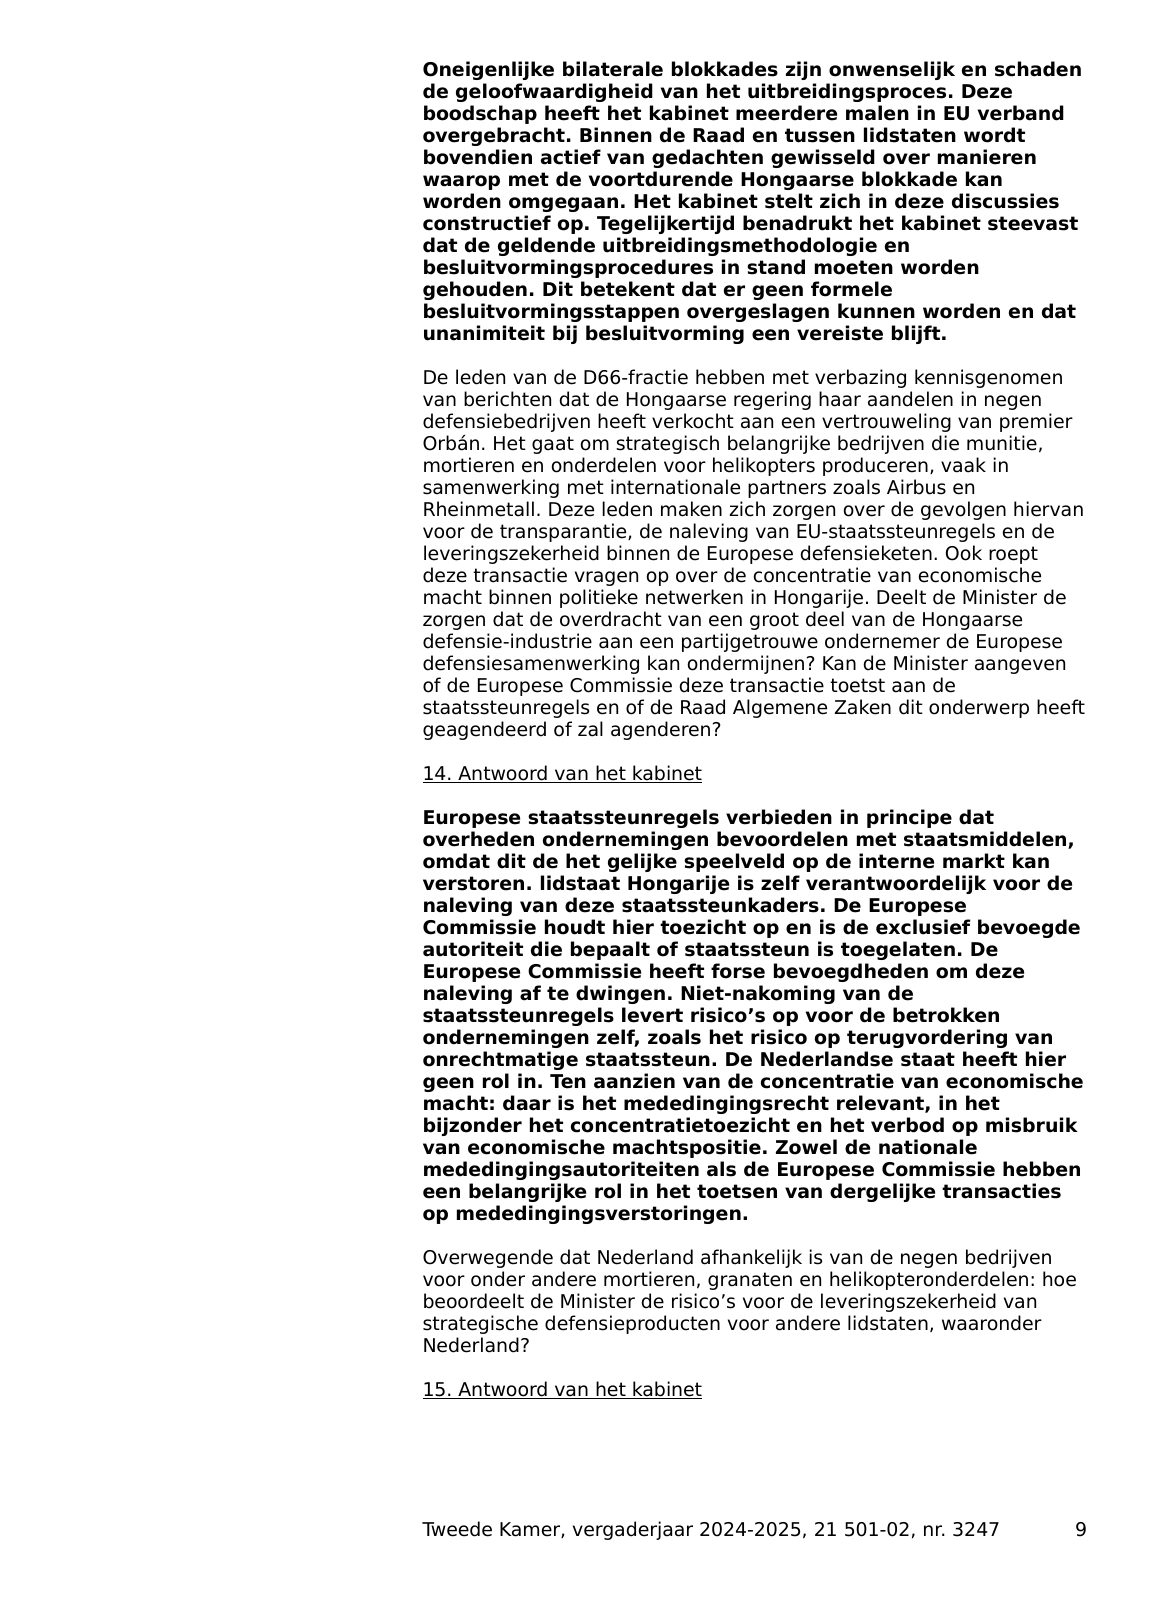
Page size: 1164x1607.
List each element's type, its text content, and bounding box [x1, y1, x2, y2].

text Overwegende dat Nederland afhankelijk is van de negen bedrijven voor onder andere mortieren, granaten en helikopteronderdelen: hoe beoordeelt de Minister de risico’s voor de leveringszekerheid van strategische defensieproducten voor andere lidstaten, waaronder Nederland? [422, 1247, 1087, 1357]
text Oneigenlijke bilaterale blokkades zijn onwenselijk en schaden de geloofwaardigheid van het uitbreidingsproces. Deze boodschap heeft het kabinet meerdere malen in EU verband overgebracht. Binnen de Raad en tussen lidstaten wordt bovendien actief van gedachten gewisseld over manieren waarop met de voortdurende Hongaarse blokkade kan worden omgegaan. Het kabinet stelt zich in deze discussies constructief op. Tegelijkertijd benadrukt het kabinet steevast dat de geldende uitbreidingsmethodologie en besluitvormingsprocedures in stand moeten worden gehouden. Dit betekent dat er geen formele besluitvormingsstappen overgeslagen kunnen worden en dat unanimiteit bij besluitvorming een vereiste blijft. [422, 59, 1087, 345]
text 15. Antwoord van het kabinet [422, 1379, 1087, 1401]
text Europese staatssteunregels verbieden in principe dat overheden ondernemingen bevoordelen met staatsmiddelen, omdat dit de het gelijke speelveld op de interne markt kan verstoren. lidstaat Hongarije is zelf verantwoordelijk voor de naleving van deze staatssteunkaders. De Europese Commissie houdt hier toezicht op en is de exclusief bevoegde autoriteit die bepaalt of staatssteun is toegelaten. De Europese Commissie heeft forse bevoegdheden om deze naleving af te dwingen. Niet-nakoming van de staatssteunregels levert risico’s op voor de betrokken ondernemingen zelf, zoals het risico op terugvordering van onrechtmatige staatssteun. De Nederlandse staat heeft hier geen rol in. Ten aanzien van de concentratie van economische macht: daar is het mededingingsrecht relevant, in het bijzonder het concentratietoezicht en het verbod op misbruik van economische machtspositie. Zowel de nationale mededingingsautoriteiten als de Europese Commissie hebben een belangrijke rol in het toetsen van dergelijke transacties op mededingingsverstoringen. [422, 807, 1087, 1224]
text De leden van de D66-fractie hebben met verbazing kennisgenomen van berichten dat de Hongaarse regering haar aandelen in negen defensiebedrijven heeft verkocht aan een vertrouweling van premier Orbán. Het gaat om strategisch belangrijke bedrijven die munitie, mortieren en onderdelen voor helikopters produceren, vaak in samenwerking met internationale partners zoals Airbus en Rheinmetall. Deze leden maken zich zorgen over de gevolgen hiervan voor de transparantie, de naleving van EU-staatssteunregels en de leveringszekerheid binnen de Europese defensieketen. Ook roept deze transactie vragen op over de concentratie van economische macht binnen politieke netwerken in Hongarije. Deelt de Minister de zorgen dat de overdracht van een groot deel van de Hongaarse defensie-industrie aan een partijgetrouwe ondernemer de Europese defensiesamenwerking kan ondermijnen? Kan de Minister aangeven of de Europese Commissie deze transactie toetst aan de staatssteunregels en of de Raad Algemene Zaken dit onderwerp heeft geagendeerd of zal agenderen? [422, 367, 1087, 741]
text 14. Antwoord van het kabinet [422, 763, 1087, 785]
